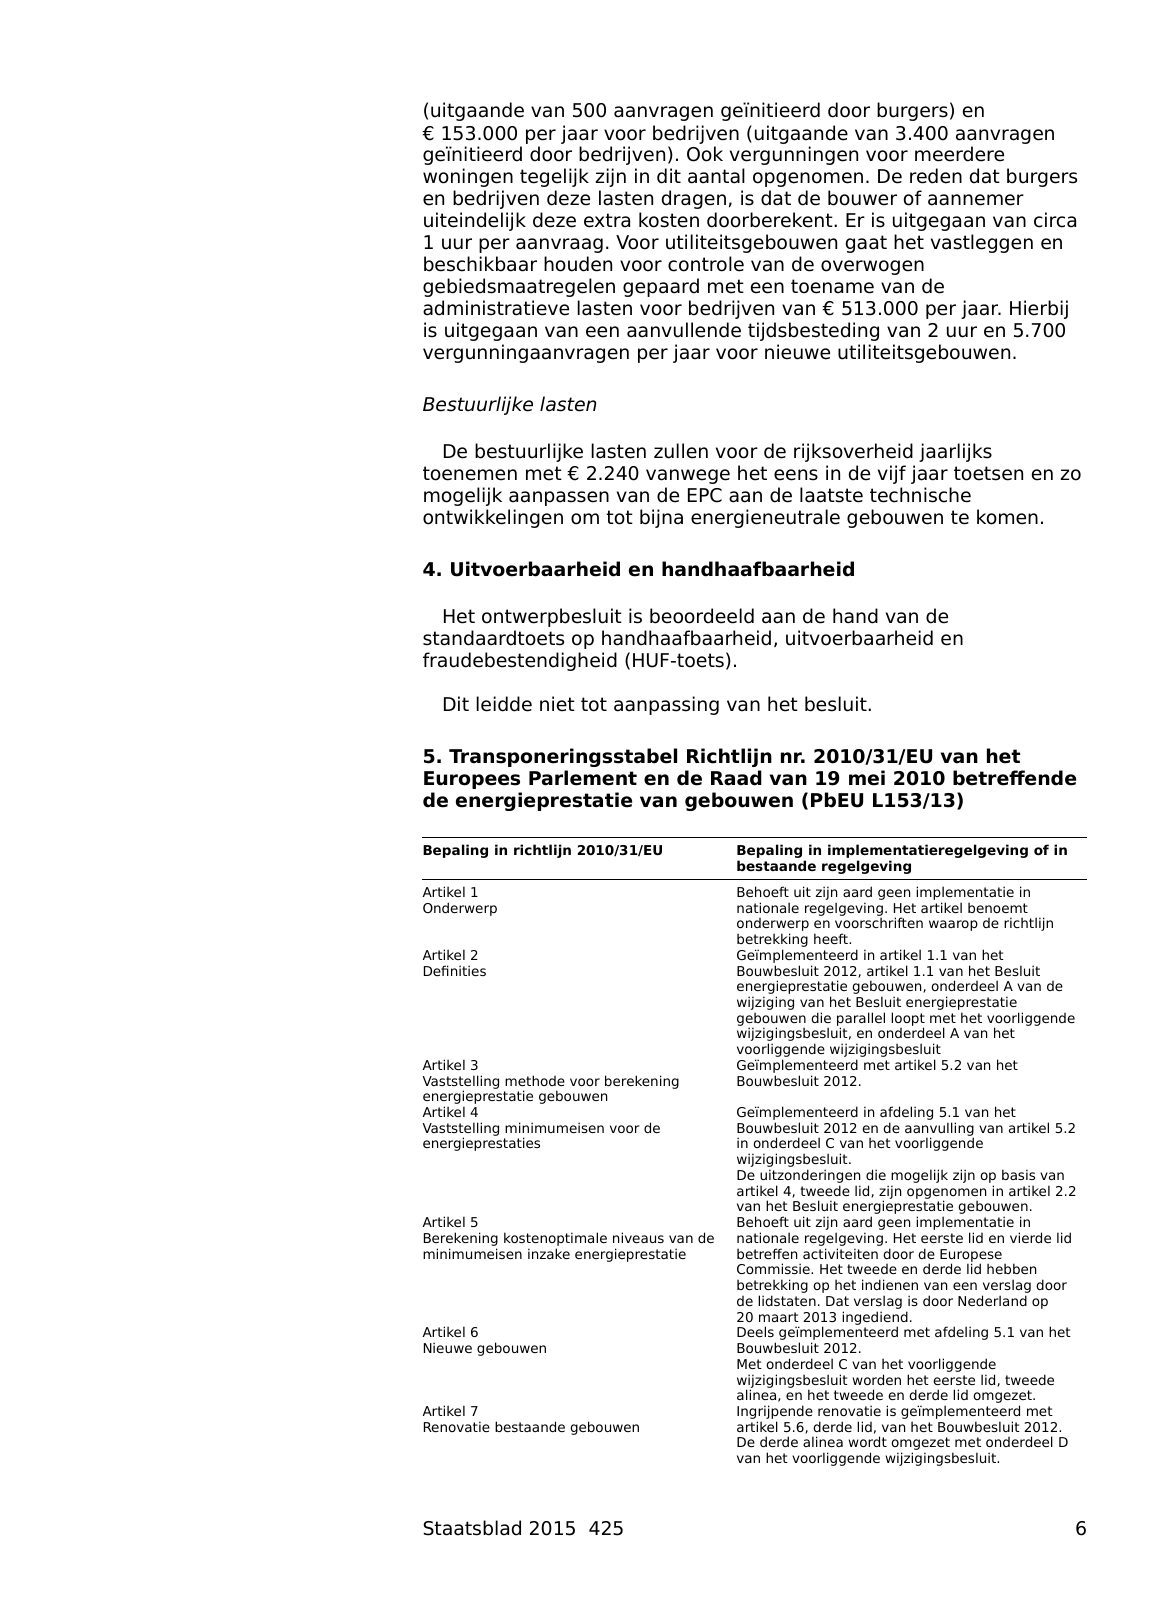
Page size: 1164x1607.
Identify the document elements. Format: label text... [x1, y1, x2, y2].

table_cell Artikel 5 Berekening kostenoptimale niveaus van de minimumeisen inzake energieprestatie [422, 1215, 730, 1325]
table_cell Geïmplementeerd met artikel 5.2 van het Bouwbesluit 2012. [730, 1058, 1087, 1105]
table_cell Artikel 2 Definities [422, 948, 730, 1058]
table_cell Artikel 4 Vaststelling minimumeisen voor de energieprestaties [422, 1105, 730, 1215]
text De bestuurlijke lasten zullen voor de rijksoverheid jaarlijks toenemen met € 2.240 vanwege het eens in de vijf jaar toetsen en zo mogelijk aanpassen van de EPC aan de laatste technische ontwikkelingen om tot bijna energieneutrale gebouwen te komen. [422, 441, 1087, 529]
table_header Bepaling in richtlijn 2010/31/EU [422, 838, 730, 879]
table_cell Artikel 6 Nieuwe gebouwen [422, 1325, 730, 1404]
text (uitgaande van 500 aanvragen geïnitieerd door burgers) en € 153.000 per jaar voor bedrijven (uitgaande van 3.400 aanvragen geïnitieerd door bedrijven). Ook vergunningen voor meerdere woningen tegelijk zijn in dit aantal opgenomen. De reden dat burgers en bedrijven deze lasten dragen, is dat de bouwer of aannemer uiteindelijk deze extra kosten doorberekent. Er is uitgegaan van circa 1 uur per aanvraag. Voor utiliteitsgebouwen gaat het vastleggen en beschikbaar houden voor controle van de overwogen gebiedsmaatregelen gepaard met een toename van de administratieve lasten voor bedrijven van € 513.000 per jaar. Hierbij is uitgegaan van een aanvullende tijdsbesteding van 2 uur en 5.700 vergunningaanvragen per jaar voor nieuwe utiliteitsgebouwen. [422, 100, 1087, 364]
table_cell Geïmplementeerd in afdeling 5.1 van het Bouwbesluit 2012 en de aanvulling van artikel 5.2 in onderdeel C van het voorliggende wijzigingsbesluit. De uitzonderingen die mogelijk zijn op basis van artikel 4, tweede lid, zijn opgenomen in artikel 2.2 van het Besluit energieprestatie gebouwen. [730, 1105, 1087, 1215]
text Het ontwerpbesluit is beoordeeld aan de hand van de standaardtoets op handhaafbaarheid, uitvoerbaarheid en fraudebestendigheid (HUF-toets). [422, 606, 1087, 672]
table_cell Deels geïmplementeerd met afdeling 5.1 van het Bouwbesluit 2012. Met onderdeel C van het voorliggende wijzigingsbesluit worden het eerste lid, tweede alinea, en het tweede en derde lid omgezet. [730, 1325, 1087, 1404]
table_cell Behoeft uit zijn aard geen implementatie in nationale regelgeving. Het eerste lid en vierde lid betreffen activiteiten door de Europese Commissie. Het tweede en derde lid hebben betrekking op het indienen van een verslag door de lidstaten. Dat verslag is door Nederland op 20 maart 2013 ingediend. [730, 1215, 1087, 1325]
table_cell Artikel 3 Vaststelling methode voor berekening energieprestatie gebouwen [422, 1058, 730, 1105]
table_cell Behoeft uit zijn aard geen implementatie in nationale regelgeving. Het artikel benoemt onderwerp en voorschriften waarop de richtlijn betrekking heeft. [730, 880, 1087, 948]
table_cell Artikel 7 Renovatie bestaande gebouwen [422, 1404, 730, 1467]
table_cell Artikel 1 Onderwerp [422, 880, 730, 948]
subtitle 4. Uitvoerbaarheid en handhaafbaarheid [422, 559, 1087, 581]
text Dit leidde niet tot aanpassing van het besluit. [422, 694, 1087, 716]
subtitle 5. Transponeringsstabel Richtlijn nr. 2010/31/EU van het Europees Parlement en de Raad van 19 mei 2010 betreffende de energieprestatie van gebouwen (PbEU L153/13) [422, 746, 1087, 812]
subtitle Bestuurlijke lasten [422, 394, 1087, 416]
table_cell Geïmplementeerd in artikel 1.1 van het Bouwbesluit 2012, artikel 1.1 van het Besluit energieprestatie gebouwen, onderdeel A van de wijziging van het Besluit energieprestatie gebouwen die parallel loopt met het voorliggende wijzigingsbesluit, en onderdeel A van het voorliggende wijzigingsbesluit [730, 948, 1087, 1058]
table_cell Ingrijpende renovatie is geïmplementeerd met artikel 5.6, derde lid, van het Bouwbesluit 2012. De derde alinea wordt omgezet met onderdeel D van het voorliggende wijzigingsbesluit. [730, 1404, 1087, 1467]
table_header Bepaling in implementatieregelgeving of in bestaande regelgeving [730, 838, 1087, 879]
